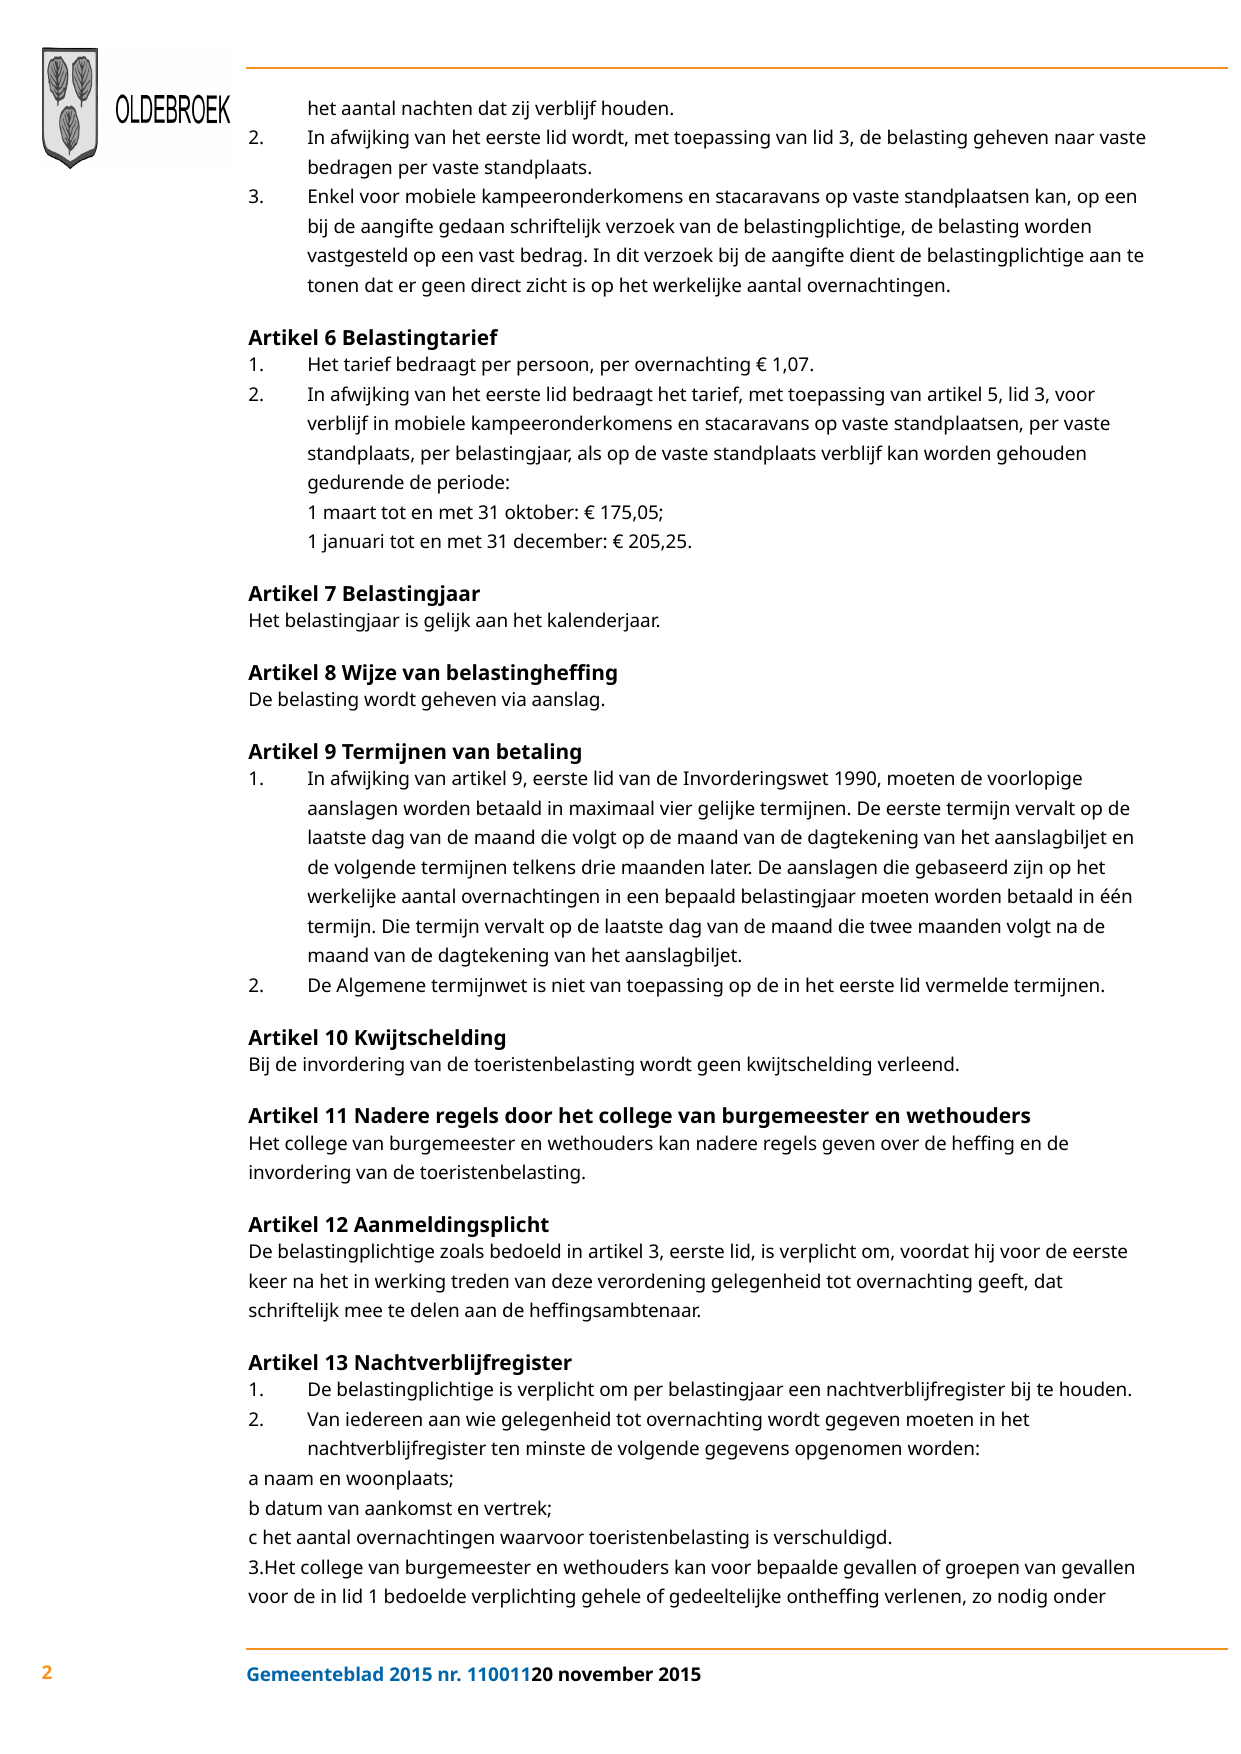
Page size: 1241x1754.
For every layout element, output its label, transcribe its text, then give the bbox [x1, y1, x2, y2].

list het aantal nachten dat zij verblijf houden. [248, 95, 1152, 121]
list In afwijking van het eerste lid wordt, met toepassing van lid 3, de belasting geheven naar vaste bedragen per vaste standplaats. [248, 124, 1152, 180]
text Bij de invordering van de toeristenbelasting wordt geen kwijtschelding verleend. [248, 1051, 1152, 1077]
list De belastingplichtige is verplicht om per belastingjaar een nachtverblijfregister bij te houden. [248, 1376, 1152, 1402]
text b datum van aankomst en vertrek; [248, 1495, 1152, 1521]
list 1 maart tot en met 31 oktober: € 175,05; [248, 499, 1152, 525]
list In afwijking van artikel 9, eerste lid van de Invorderingswet 1990, moeten de voorlopige aanslagen worden betaald in maximaal vier gelijke termijnen. De eerste termijn vervalt op de laatste dag van de maand die volgt op de maand van de dagtekening van het aanslagbiljet en de volgende termijnen telkens drie maanden later. De aanslagen die gebaseerd zijn op het werkelijke aantal overnachtingen in een bepaald belastingjaar moeten worden betaald in één termijn. Die termijn vervalt op de laatste dag van de maand die twee maanden volgt na de maand van de dagtekening van het aanslagbiljet. [248, 765, 1152, 968]
list Van iedereen aan wie gelegenheid tot overnachting wordt gegeven moeten in het nachtverblijfregister ten minste de volgende gegevens opgenomen worden: [248, 1406, 1152, 1461]
text Artikel 12 Aanmeldingsplicht [248, 1210, 1152, 1238]
list Enkel voor mobiele kampeeronderkomens en stacaravans op vaste standplaatsen kan, op een bij de aangifte gedaan schriftelijk verzoek van de belastingplichtige, de belasting worden vastgesteld op een vast bedrag. In dit verzoek bij de aangifte dient de belastingplichtige aan te tonen dat er geen direct zicht is op het werkelijke aantal overnachtingen. [248, 183, 1152, 298]
text De belasting wordt geheven via aanslag. [248, 686, 1152, 712]
picture [41, 47, 231, 172]
text Artikel 10 Kwijtschelding [248, 1023, 1152, 1051]
list Het tarief bedraagt per persoon, per overnachting € 1,07. [248, 351, 1152, 377]
list De Algemene termijnwet is niet van toepassing op de in het eerste lid vermelde termijnen. [248, 972, 1152, 998]
text a naam en woonplaats; [248, 1465, 1152, 1491]
list In afwijking van het eerste lid bedraagt het tarief, met toepassing van artikel 5, lid 3, voor verblijf in mobiele kampeeronderkomens en stacaravans op vaste standplaatsen, per vaste standplaats, per belastingjaar, als op de vaste standplaats verblijf kan worden gehouden gedurende de periode: [248, 381, 1152, 495]
text c het aantal overnachtingen waarvoor toeristenbelasting is verschuldigd. [248, 1524, 1152, 1550]
text Het belastingjaar is gelijk aan het kalenderjaar. [248, 607, 1152, 633]
text Artikel 11 Nadere regels door het college van burgemeester en wethouders [248, 1102, 1152, 1130]
list 1 januari tot en met 31 december: € 205,25. [248, 529, 1152, 554]
text Artikel 8 Wijze van belastingheffing [248, 658, 1152, 686]
text De belastingplichtige zoals bedoeld in artikel 3, eerste lid, is verplicht om, voordat hij voor de eerste keer na het in werking treden van deze verordening gelegenheid tot overnachting geeft, dat schriftelijk mee te delen aan de heffingsambtenaar. [248, 1238, 1152, 1323]
text Artikel 7 Belastingjaar [248, 579, 1152, 607]
text Artikel 6 Belastingtarief [248, 323, 1152, 351]
text 3.Het college van burgemeester en wethouders kan voor bepaalde gevallen of groepen van gevallen voor de in lid 1 bedoelde verplichting gehele of gedeeltelijke ontheffing verlenen, zo nodig onder [248, 1554, 1152, 1609]
text Artikel 9 Termijnen van betaling [248, 737, 1152, 765]
text Het college van burgemeester en wethouders kan nadere regels geven over de heffing en de invordering van de toeristenbelasting. [248, 1130, 1152, 1185]
text Artikel 13 Nachtverblijfregister [248, 1348, 1152, 1376]
